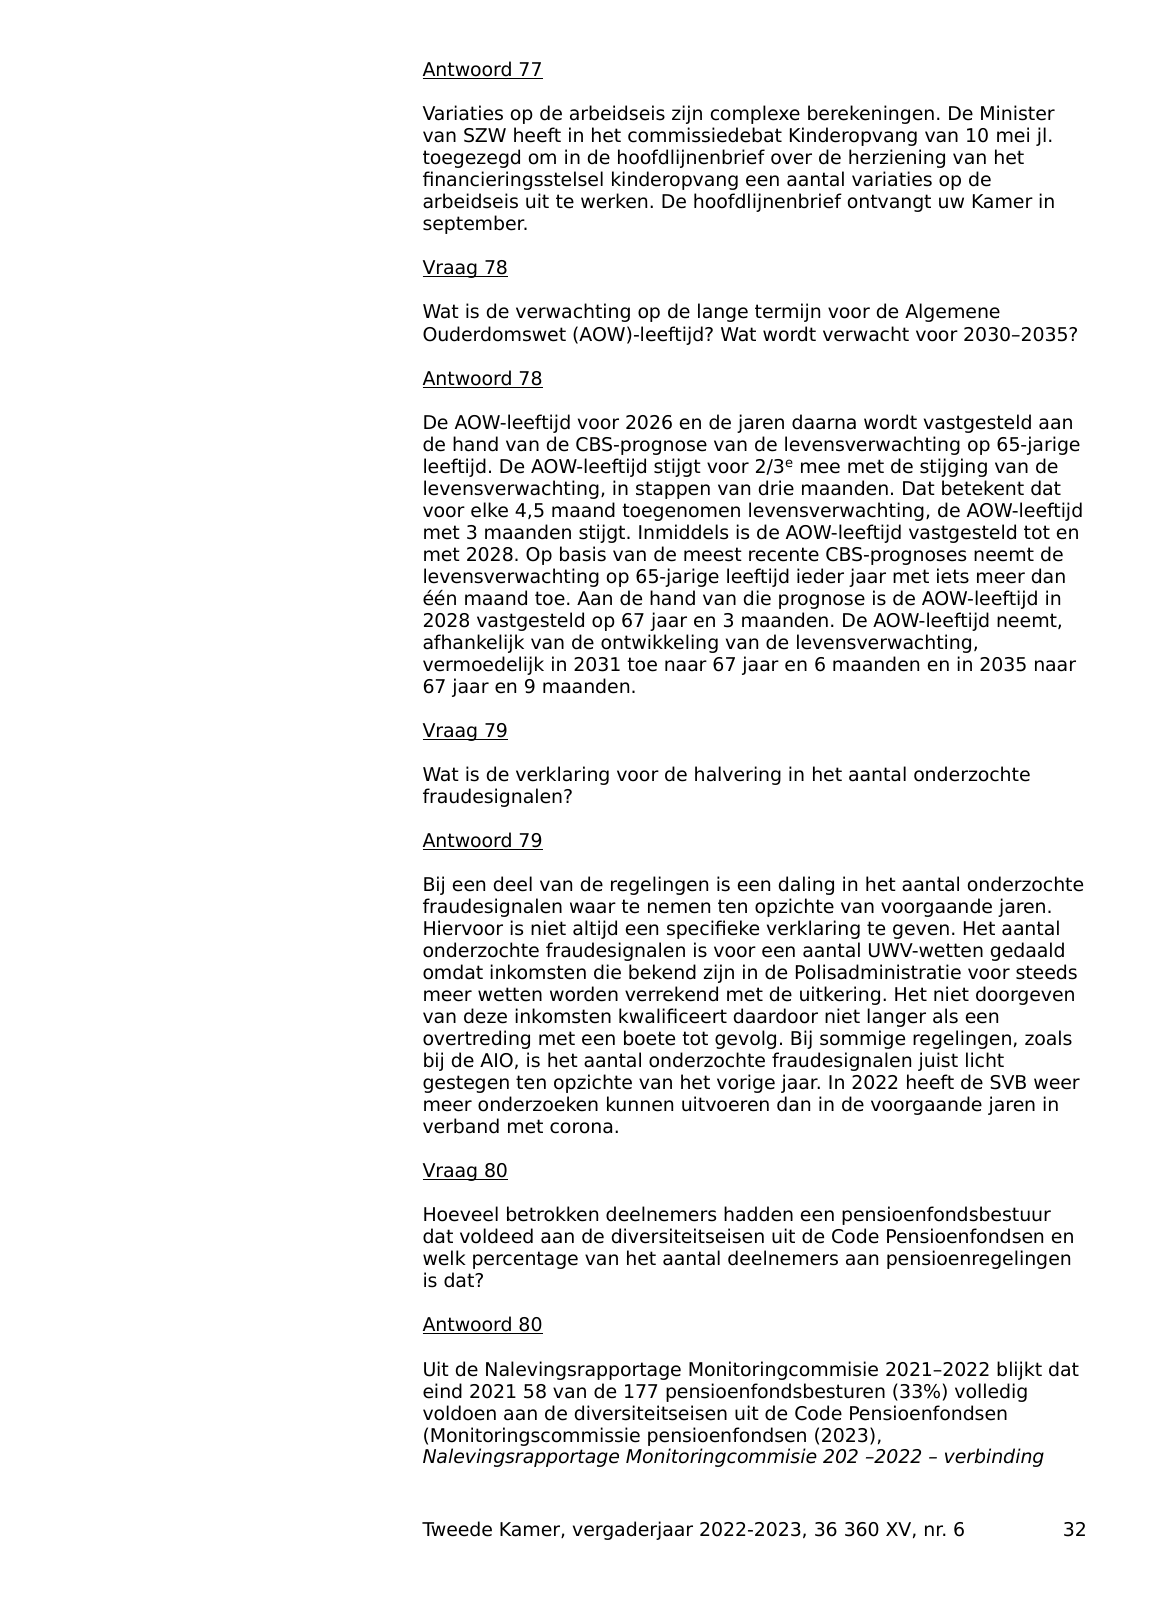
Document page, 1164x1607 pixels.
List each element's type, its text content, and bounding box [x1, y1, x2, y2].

text Uit de Nalevingsrapportage Monitoringcommisie 2021–2022 blijkt dat eind 2021 58 van de 177 pensioenfondsbesturen (33%) volledig voldoen aan de diversiteitseisen uit de Code Pensioenfondsen (Monitoringscommissie pensioenfondsen (2023), Nalevingsrapportage Monitoringcommisie 202 –2022 – verbinding [422, 1358, 1087, 1468]
subtitle Antwoord 78 [422, 368, 1087, 389]
text De AOW-leeftijd voor 2026 en de jaren daarna wordt vastgesteld aan de hand van de CBS-prognose van de levensverwachting op 65-jarige leeftijd. De AOW-leeftijd stijgt voor 2/3e mee met de stijging van de levensverwachting, in stappen van drie maanden. Dat betekent dat voor elke 4,5 maand toegenomen levensverwachting, de AOW-leeftijd met 3 maanden stijgt. Inmiddels is de AOW-leeftijd vastgesteld tot en met 2028. Op basis van de meest recente CBS-prognoses neemt de levensverwachting op 65-jarige leeftijd ieder jaar met iets meer dan één maand toe. Aan de hand van die prognose is de AOW-leeftijd in 2028 vastgesteld op 67 jaar en 3 maanden. De AOW-leeftijd neemt, afhankelijk van de ontwikkeling van de levensverwachting, vermoedelijk in 2031 toe naar 67 jaar en 6 maanden en in 2035 naar 67 jaar en 9 maanden. [422, 412, 1087, 697]
text Wat is de verwachting op de lange termijn voor de Algemene Ouderdomswet (AOW)-leeftijd? Wat wordt verwacht voor 2030–2035? [422, 301, 1087, 345]
text Bij een deel van de regelingen is een daling in het aantal onderzochte fraudesignalen waar te nemen ten opzichte van voorgaande jaren. Hiervoor is niet altijd een specifieke verklaring te geven. Het aantal onderzochte fraudesignalen is voor een aantal UWV-wetten gedaald omdat inkomsten die bekend zijn in de Polisadministratie voor steeds meer wetten worden verrekend met de uitkering. Het niet doorgeven van deze inkomsten kwalificeert daardoor niet langer als een overtreding met een boete tot gevolg. Bij sommige regelingen, zoals bij de AIO, is het aantal onderzochte fraudesignalen juist licht gestegen ten opzichte van het vorige jaar. In 2022 heeft de SVB weer meer onderzoeken kunnen uitvoeren dan in de voorgaande jaren in verband met corona. [422, 874, 1087, 1138]
text Wat is de verklaring voor de halvering in het aantal onderzochte fraudesignalen? [422, 764, 1087, 808]
subtitle Antwoord 80 [422, 1314, 1087, 1336]
subtitle Antwoord 79 [422, 830, 1087, 852]
text Variaties op de arbeidseis zijn complexe berekeningen. De Minister van SZW heeft in het commissiedebat Kinderopvang van 10 mei jl. toegezegd om in de hoofdlijnenbrief over de herziening van het financieringsstelsel kinderopvang een aantal variaties op de arbeidseis uit te werken. De hoofdlijnenbrief ontvangt uw Kamer in september. [422, 103, 1087, 235]
subtitle Vraag 79 [422, 720, 1087, 742]
text Hoeveel betrokken deelnemers hadden een pensioenfondsbestuur dat voldeed aan de diversiteitseisen uit de Code Pensioenfondsen en welk percentage van het aantal deelnemers aan pensioenregelingen is dat? [422, 1204, 1087, 1292]
subtitle Vraag 78 [422, 257, 1087, 279]
subtitle Antwoord 77 [422, 59, 1087, 81]
subtitle Vraag 80 [422, 1160, 1087, 1182]
